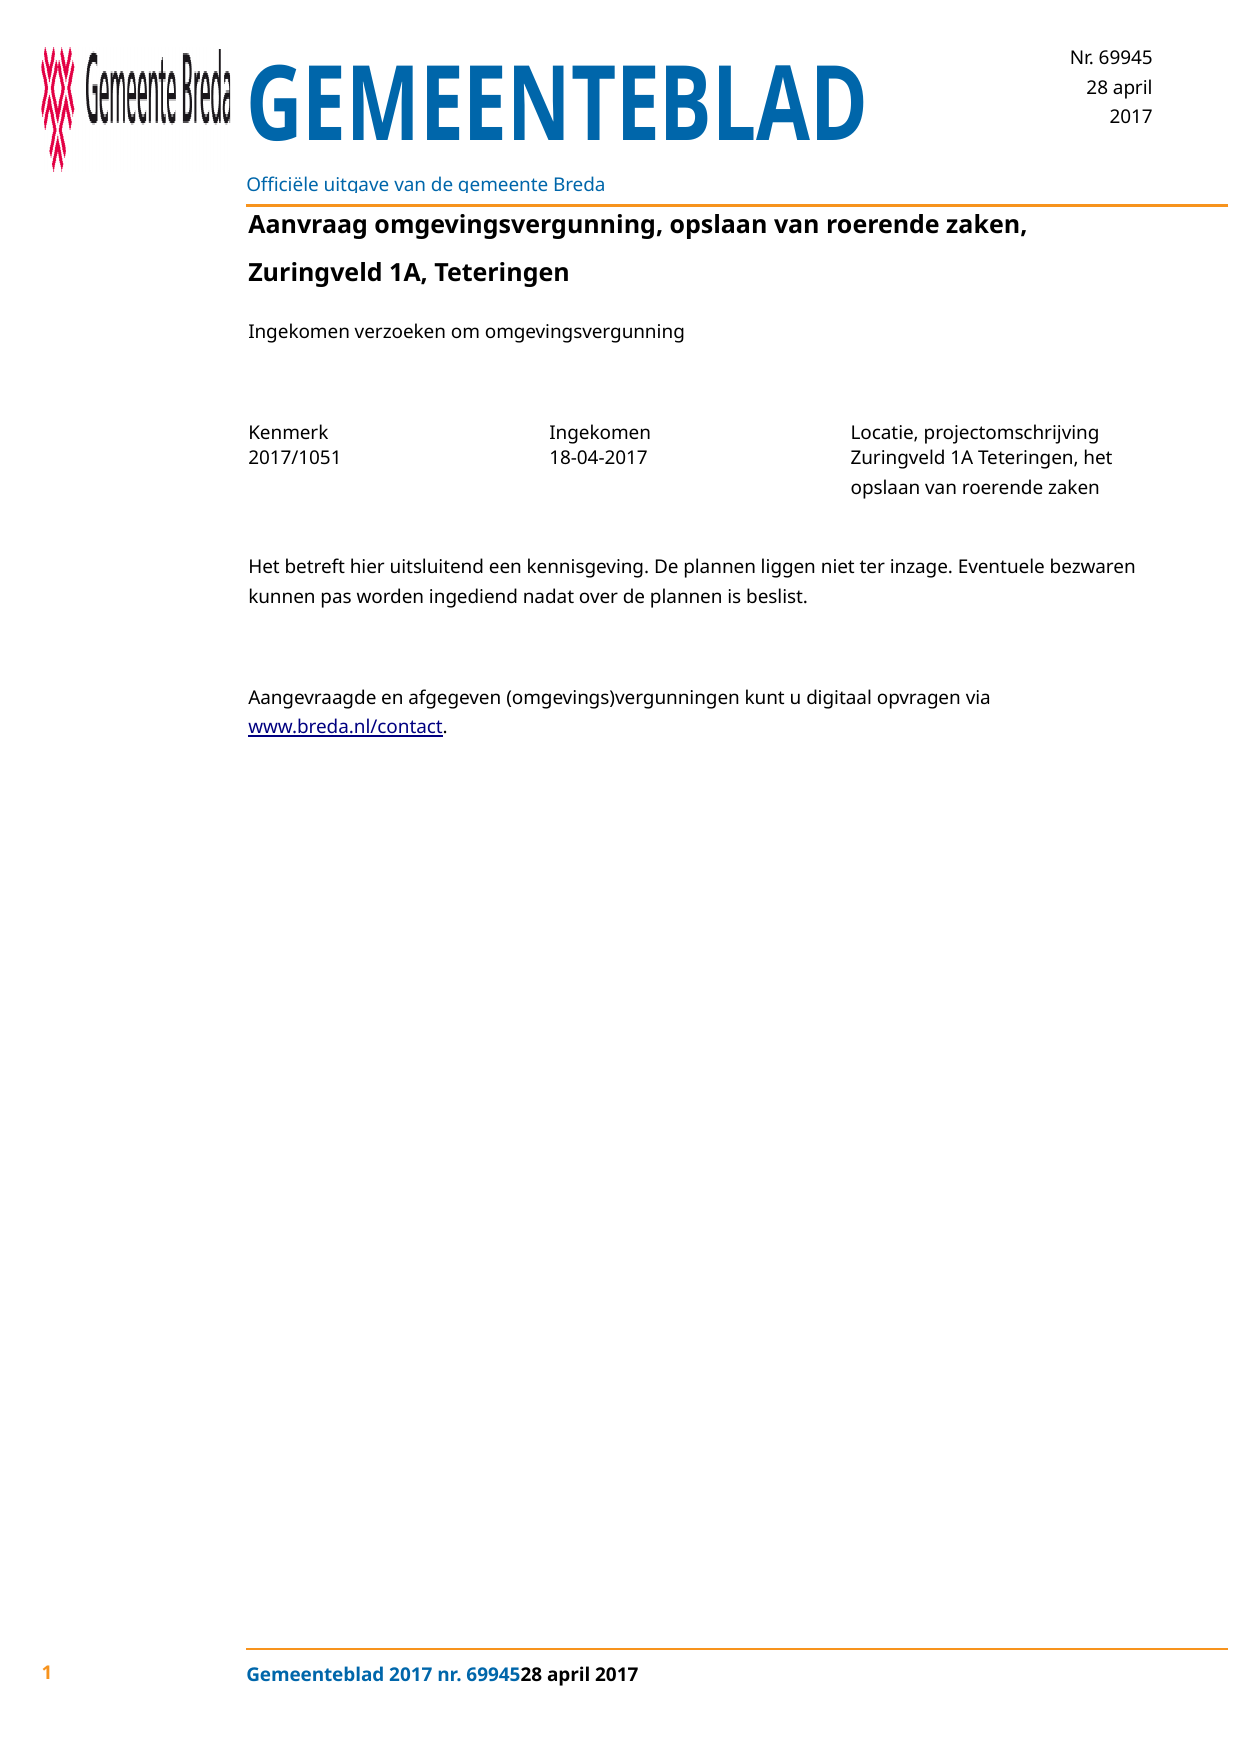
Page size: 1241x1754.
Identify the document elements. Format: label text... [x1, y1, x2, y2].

text Aangevraagde en afgegeven (omgevings)vergunningen kunt u digitaal opvragen via www.breda.nl/contact. [248, 684, 1152, 739]
table_cell 2017/1051 [248, 445, 549, 500]
picture [41, 47, 231, 172]
table_cell 18-04-2017 [549, 445, 850, 500]
text Ingekomen verzoeken om omgevingsvergunning [248, 318, 1152, 344]
text Aanvraag omgevingsvergunning, opslaan van roerende zaken, Zuringveld 1A, Teteringen [248, 207, 1152, 288]
table_cell Zuringveld 1A Teteringen, het opslaan van roerende zaken [850, 445, 1152, 500]
table_header Ingekomen [549, 419, 850, 444]
table_header Locatie, projectomschrijving [850, 419, 1152, 444]
table_header Kenmerk [248, 419, 549, 444]
text Het betreft hier uitsluitend een kennisgeving. De plannen liggen niet ter inzage. Eventuele bezwaren kunnen pas worden ingediend nadat over de plannen is beslist. [248, 553, 1152, 609]
